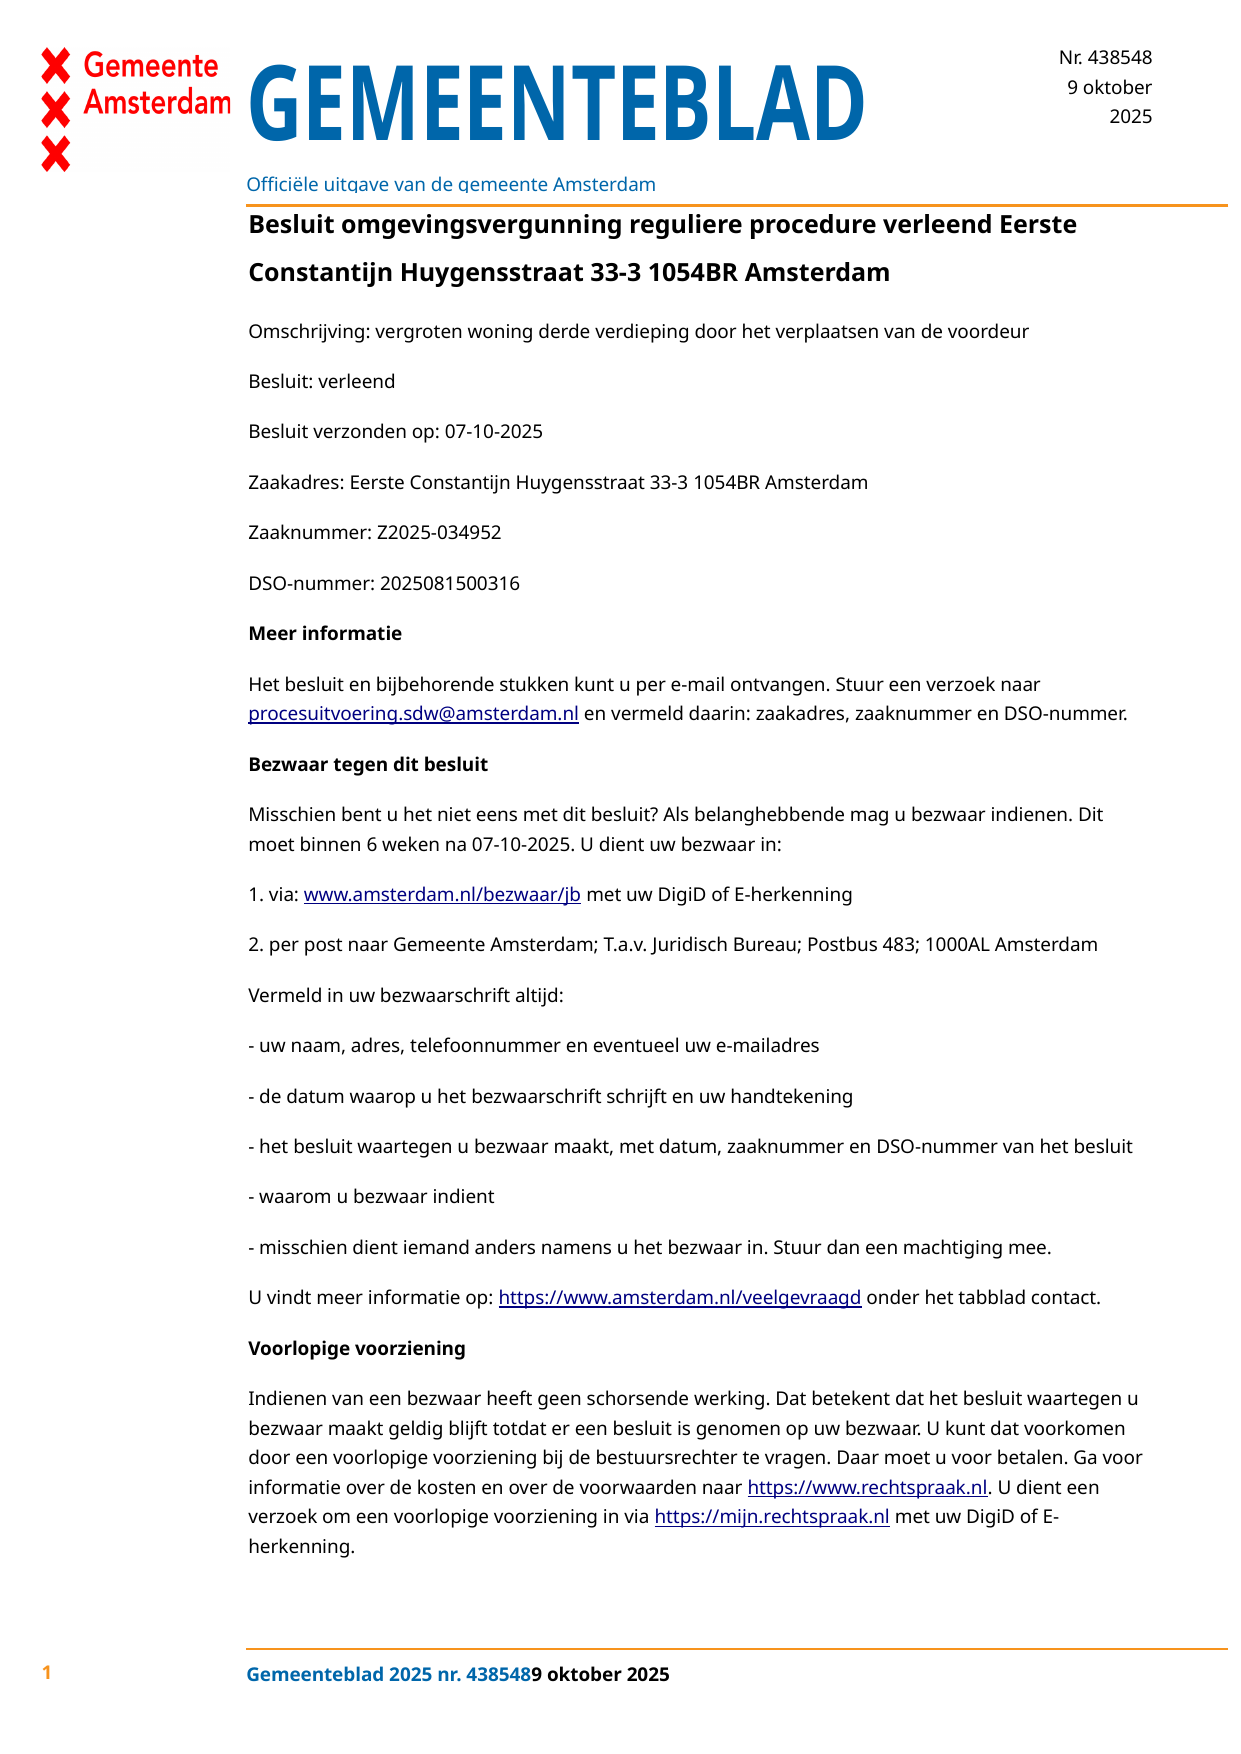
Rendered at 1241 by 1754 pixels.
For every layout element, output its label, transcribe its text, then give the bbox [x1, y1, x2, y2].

text U vindt meer informatie op: https://www.amsterdam.nl/veelgevraagd onder het tabblad contact. [248, 1284, 1152, 1310]
text - de datum waarop u het bezwaarschrift schrijft en uw handtekening [248, 1083, 1152, 1109]
text Voorlopige voorziening [248, 1335, 1152, 1361]
text Omschrijving: vergroten woning derde verdieping door het verplaatsen van de voordeur [248, 318, 1152, 344]
text Vermeld in uw bezwaarschrift altijd: [248, 982, 1152, 1008]
picture [41, 47, 231, 172]
text - het besluit waartegen u bezwaar maakt, met datum, zaaknummer en DSO-nummer van het besluit [248, 1133, 1152, 1159]
text Besluit: verleend [248, 368, 1152, 394]
text DSO-nummer: 2025081500316 [248, 570, 1152, 596]
text Besluit verzonden op: 07-10-2025 [248, 419, 1152, 444]
text Zaakadres: Eerste Constantijn Huygensstraat 33-3 1054BR Amsterdam [248, 469, 1152, 495]
text 2. per post naar Gemeente Amsterdam; T.a.v. Juridisch Bureau; Postbus 483; 1000AL Amsterdam [248, 932, 1152, 957]
text Het besluit en bijbehorende stukken kunt u per e-mail ontvangen. Stuur een verzoek naar procesuitvoering.sdw@amsterdam.nl en vermeld daarin: zaakadres, zaaknummer en DSO-nummer. [248, 671, 1152, 726]
text - uw naam, adres, telefoonnummer en eventueel uw e-mailadres [248, 1032, 1152, 1058]
text Besluit omgevingsvergunning reguliere procedure verleend Eerste Constantijn Huygensstraat 33-3 1054BR Amsterdam [248, 207, 1152, 288]
text Bezwaar tegen dit besluit [248, 751, 1152, 777]
text Meer informatie [248, 620, 1152, 646]
text Misschien bent u het niet eens met dit besluit? Als belanghebbende mag u bezwaar indienen. Dit moet binnen 6 weken na 07-10-2025. U dient uw bezwaar in: [248, 801, 1152, 857]
text - misschien dient iemand anders namens u het bezwaar in. Stuur dan een machtiging mee. [248, 1234, 1152, 1260]
text - waarom u bezwaar indient [248, 1184, 1152, 1209]
text 1. via: www.amsterdam.nl/bezwaar/jb met uw DigiD of E-herkenning [248, 881, 1152, 907]
text Zaaknummer: Z2025-034952 [248, 519, 1152, 545]
text Indienen van een bezwaar heeft geen schorsende werking. Dat betekent dat het besluit waartegen u bezwaar maakt geldig blijft totdat er een besluit is genomen op uw bezwaar. U kunt dat voorkomen door een voorlopige voorziening bij de bestuursrechter te vragen. Daar moet u voor betalen. Ga voor informatie over de kosten en over de voorwaarden naar https://www.rechtspraak.nl. U dient een verzoek om een voorlopige voorziening in via https://mijn.rechtspraak.nl met uw DigiD of E-herkenning. [248, 1385, 1152, 1559]
